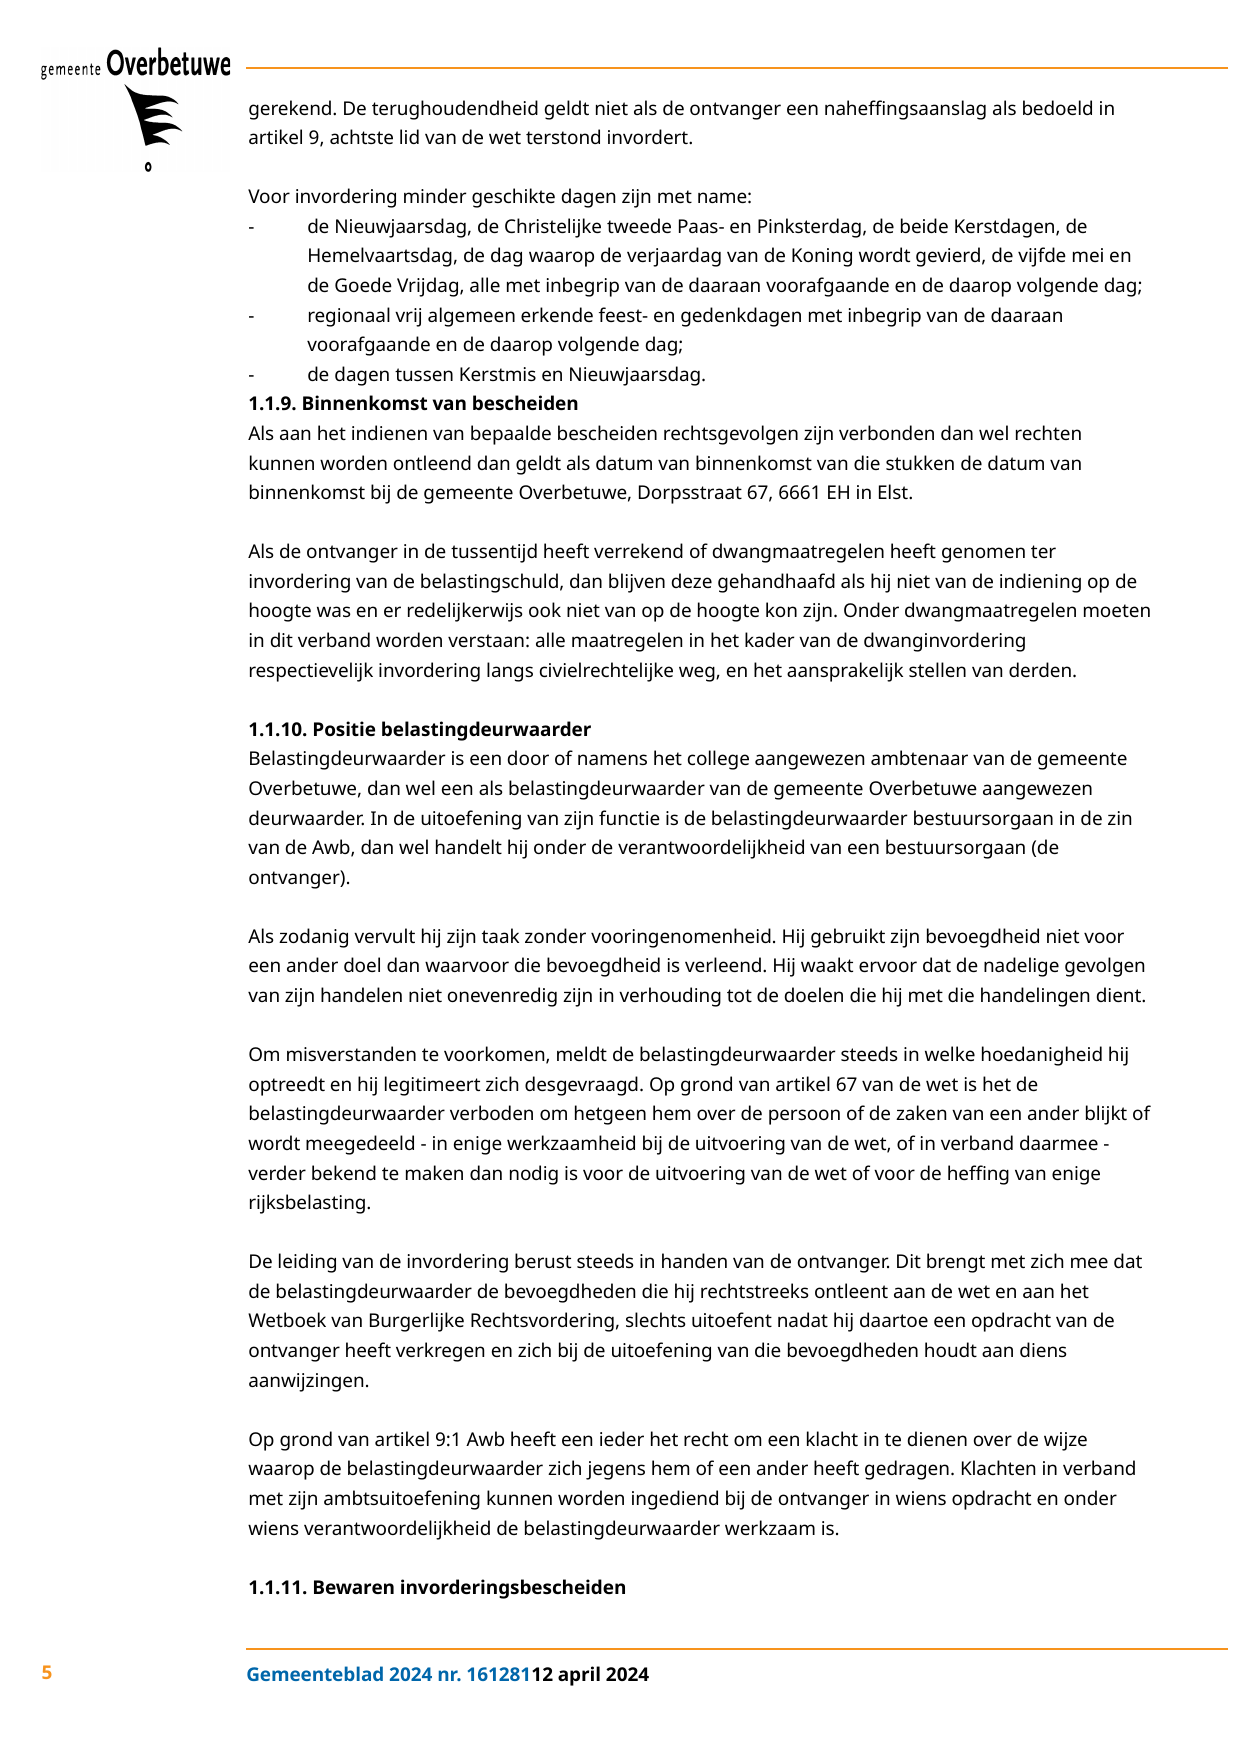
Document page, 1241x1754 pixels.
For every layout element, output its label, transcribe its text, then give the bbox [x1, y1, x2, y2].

text Op grond van artikel 9:1 Awb heeft een ieder het recht om een klacht in te dienen over de wijze waarop de belastingdeurwaarder zich jegens hem of een ander heeft gedragen. Klachten in verband met zijn ambtsuitoefening kunnen worden ingediend bij de ontvanger in wiens opdracht en onder wiens verantwoordelijkheid de belastingdeurwaarder werkzaam is. [248, 1426, 1152, 1541]
list de dagen tussen Kerstmis en Nieuwjaarsdag. [248, 361, 1152, 387]
text gerekend. De terughoudendheid geldt niet als de ontvanger een naheffingsaanslag als bedoeld in artikel 9, achtste lid van de wet terstond invordert. [248, 95, 1152, 150]
list regionaal vrij algemeen erkende feest- en gedenkdagen met inbegrip van de daaraan voorafgaande en de daarop volgende dag; [248, 302, 1152, 357]
text Als zodanig vervult hij zijn taak zonder vooringenomenheid. Hij gebruikt zijn bevoegdheid niet voor een ander doel dan waarvoor die bevoegdheid is verleend. Hij waakt ervoor dat de nadelige gevolgen van zijn handelen niet onevenredig zijn in verhouding tot de doelen die hij met die handelingen dient. [248, 923, 1152, 1008]
text Belastingdeurwaarder is een door of namens het college aangewezen ambtenaar van de gemeente Overbetuwe, dan wel een als belastingdeurwaarder van de gemeente Overbetuwe aangewezen deurwaarder. In de uitoefening van zijn functie is de belastingdeurwaarder bestuursorgaan in de zin van de Awb, dan wel handelt hij onder de verantwoordelijkheid van een bestuursorgaan (de ontvanger). [248, 746, 1152, 890]
picture [41, 47, 231, 172]
text 1.1.10. Positie belastingdeurwaarder [248, 716, 1152, 742]
text Voor invordering minder geschikte dagen zijn met name: [248, 183, 1152, 209]
text Als aan het indienen van bepaalde bescheiden rechtsgevolgen zijn verbonden dan wel rechten kunnen worden ontleend dan geldt als datum van binnenkomst van die stukken de datum van binnenkomst bij de gemeente Overbetuwe, Dorpsstraat 67, 6661 EH in Elst. [248, 420, 1152, 505]
list de Nieuwjaarsdag, de Christelijke tweede Paas- en Pinksterdag, de beide Kerstdagen, de Hemelvaartsdag, de dag waarop de verjaardag van de Koning wordt gevierd, de vijfde mei en de Goede Vrijdag, alle met inbegrip van de daaraan voorafgaande en de daarop volgende dag; [248, 213, 1152, 298]
text Als de ontvanger in de tussentijd heeft verrekend of dwangmaatregelen heeft genomen ter invordering van de belastingschuld, dan blijven deze gehandhaafd als hij niet van de indiening op de hoogte was en er redelijkerwijs ook niet van op de hoogte kon zijn. Onder dwangmaatregelen moeten in dit verband worden verstaan: alle maatregelen in het kader van de dwanginvordering respectievelijk invordering langs civielrechtelijke weg, en het aansprakelijk stellen van derden. [248, 538, 1152, 683]
text De leiding van de invordering berust steeds in handen van de ontvanger. Dit brengt met zich mee dat de belastingdeurwaarder de bevoegdheden die hij rechtstreeks ontleent aan de wet en aan het Wetboek van Burgerlijke Rechtsvordering, slechts uitoefent nadat hij daartoe een opdracht van de ontvanger heeft verkregen en zich bij de uitoefening van die bevoegdheden houdt aan diens aanwijzingen. [248, 1248, 1152, 1393]
text 1.1.11. Bewaren invorderingsbescheiden [248, 1574, 1152, 1600]
text 1.1.9. Binnenkomst van bescheiden [248, 391, 1152, 416]
text Om misverstanden te voorkomen, meldt de belastingdeurwaarder steeds in welke hoedanigheid hij optreedt en hij legitimeert zich desgevraagd. Op grond van artikel 67 van de wet is het de belastingdeurwaarder verboden om hetgeen hem over de persoon of de zaken van een ander blijkt of wordt meegedeeld - in enige werkzaamheid bij de uitvoering van de wet, of in verband daarmee - verder bekend te maken dan nodig is voor de uitvoering van de wet of voor de heffing van enige rijksbelasting. [248, 1041, 1152, 1215]
